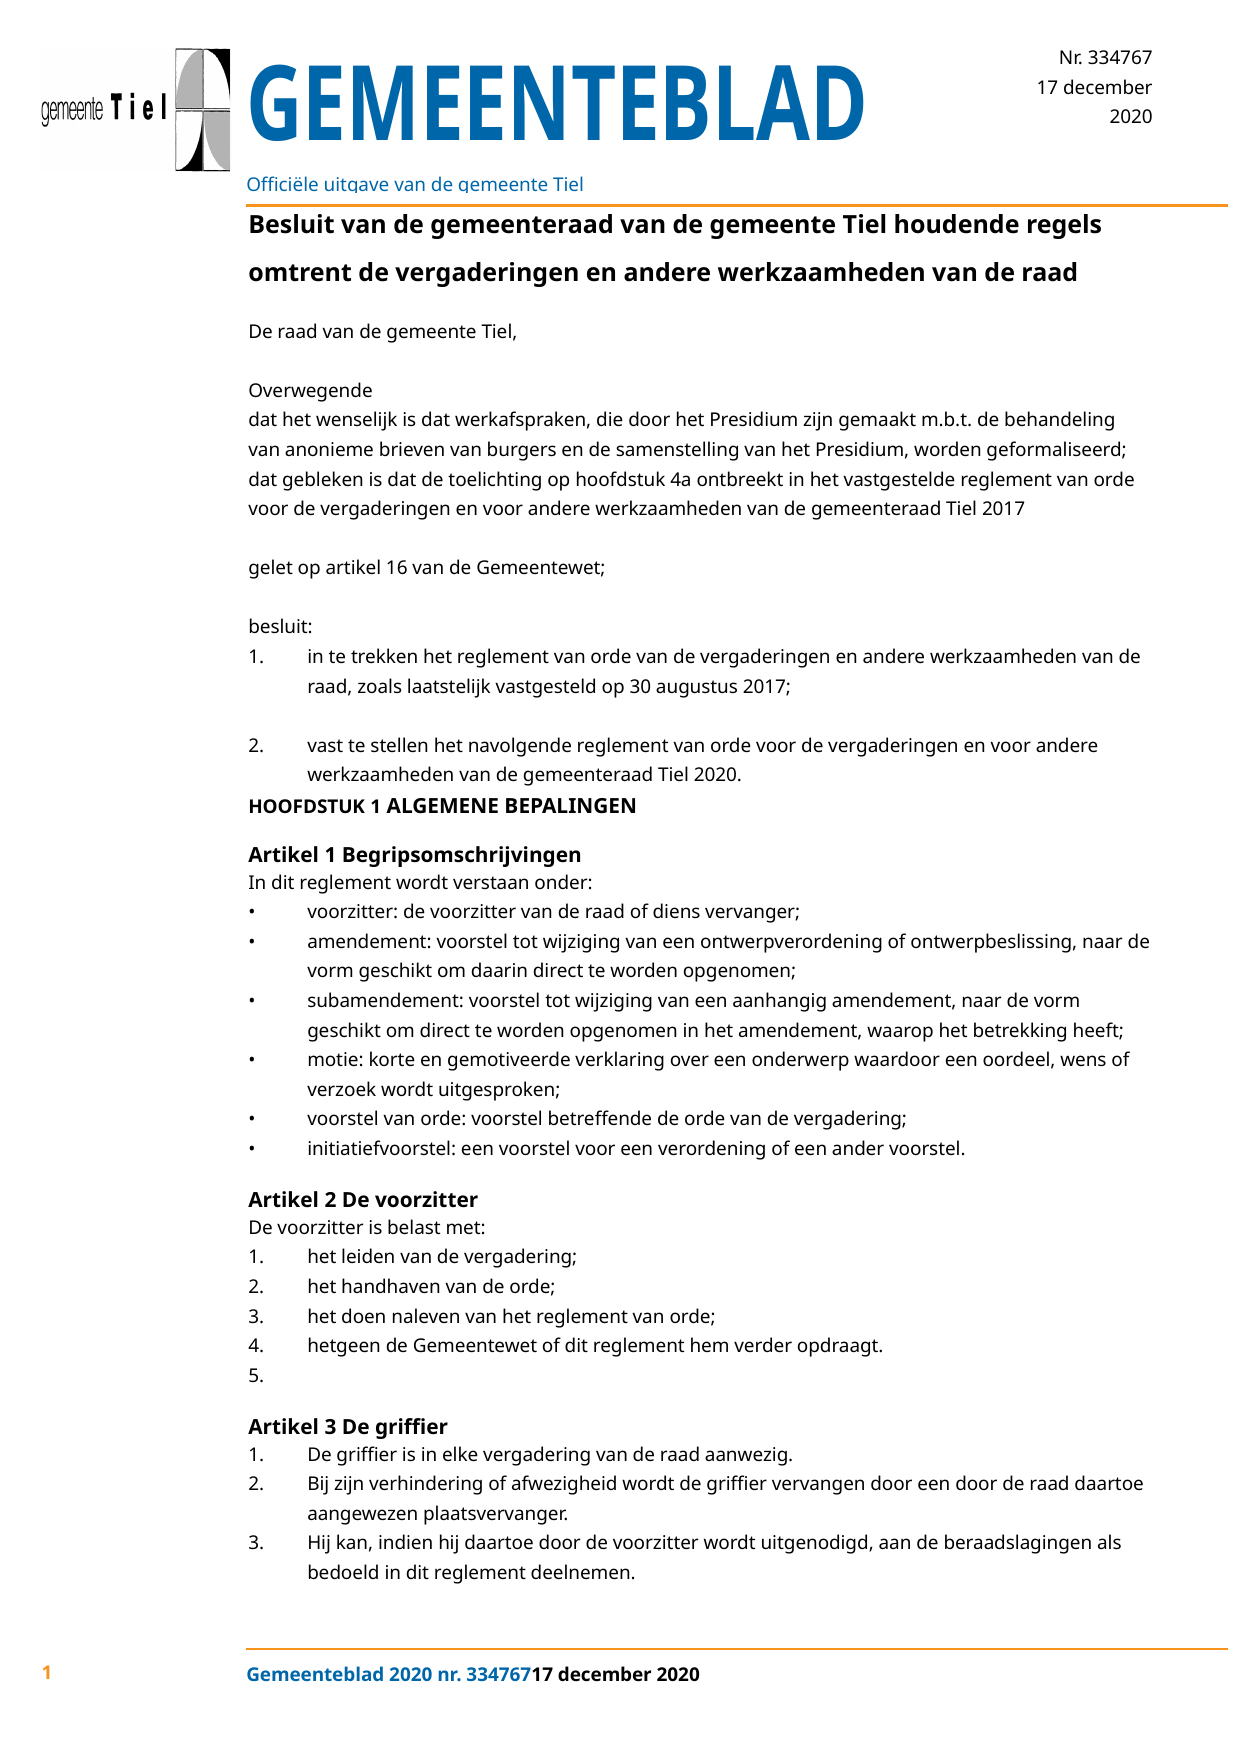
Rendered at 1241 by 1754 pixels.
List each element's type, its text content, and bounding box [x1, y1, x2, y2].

list Hij kan, indien hij daartoe door de voorzitter wordt uitgenodigd, aan de beraadslagingen als bedoeld in dit reglement deelnemen. [248, 1529, 1152, 1585]
picture [41, 47, 231, 172]
list het handhaven van de orde; [248, 1273, 1152, 1299]
text gelet op artikel 16 van de Gemeentewet; [248, 554, 1152, 580]
list hetgeen de Gemeentewet of dit reglement hem verder opdraagt. [248, 1332, 1152, 1358]
list subamendement: voorstel tot wijziging van een aanhangig amendement, naar de vorm geschikt om direct te worden opgenomen in het amendement, waarop het betrekking heeft; [248, 987, 1152, 1043]
text Artikel 1 Begripsomschrijvingen [248, 841, 1152, 869]
text De raad van de gemeente Tiel, [248, 318, 1152, 344]
text Artikel 2 De voorzitter [248, 1186, 1152, 1214]
list het doen naleven van het reglement van orde; [248, 1303, 1152, 1328]
text Overwegende [248, 377, 1152, 403]
text Artikel 3 De griffier [248, 1412, 1152, 1441]
list het leiden van de vergadering; [248, 1244, 1152, 1269]
text besluit: [248, 614, 1152, 639]
text dat gebleken is dat de toelichting op hoofdstuk 4a ontbreekt in het vastgestelde reglement van orde voor de vergaderingen en voor andere werkzaamheden van de gemeenteraad Tiel 2017 [248, 466, 1152, 521]
text dat het wenselijk is dat werkafspraken, die door het Presidium zijn gemaakt m.b.t. de behandeling van anonieme brieven van burgers en de samenstelling van het Presidium, worden geformaliseerd; [248, 407, 1152, 462]
list vast te stellen het navolgende reglement van orde voor de vergaderingen en voor andere werkzaamheden van de gemeenteraad Tiel 2020. [248, 732, 1152, 787]
text In dit reglement wordt verstaan onder: [248, 869, 1152, 895]
list voorstel van orde: voorstel betreffende de orde van de vergadering; [248, 1106, 1152, 1131]
text Besluit van de gemeenteraad van de gemeente Tiel houdende regels omtrent de vergaderingen en andere werkzaamheden van de raad [248, 207, 1152, 288]
text HOOFDSTUK 1 ALGEMENE BEPALINGEN [248, 791, 1152, 820]
list motie: korte en gemotiveerde verklaring over een onderwerp waardoor een oordeel, wens of verzoek wordt uitgesproken; [248, 1046, 1152, 1102]
list De griffier is in elke vergadering van de raad aanwezig. [248, 1441, 1152, 1467]
list initiatiefvoorstel: een voorstel voor een verordening of een ander voorstel. [248, 1135, 1152, 1161]
list Bij zijn verhindering of afwezigheid wordt de griffier vervangen door een door de raad daartoe aangewezen plaatsvervanger. [248, 1470, 1152, 1526]
list in te trekken het reglement van orde van de vergaderingen en andere werkzaamheden van de raad, zoals laatstelijk vastgesteld op 30 augustus 2017; [248, 643, 1152, 699]
text De voorzitter is belast met: [248, 1214, 1152, 1240]
list amendement: voorstel tot wijziging van een ontwerpverordening of ontwerpbeslissing, naar de vorm geschikt om daarin direct te worden opgenomen; [248, 928, 1152, 983]
list voorzitter: de voorzitter van de raad of diens vervanger; [248, 898, 1152, 924]
